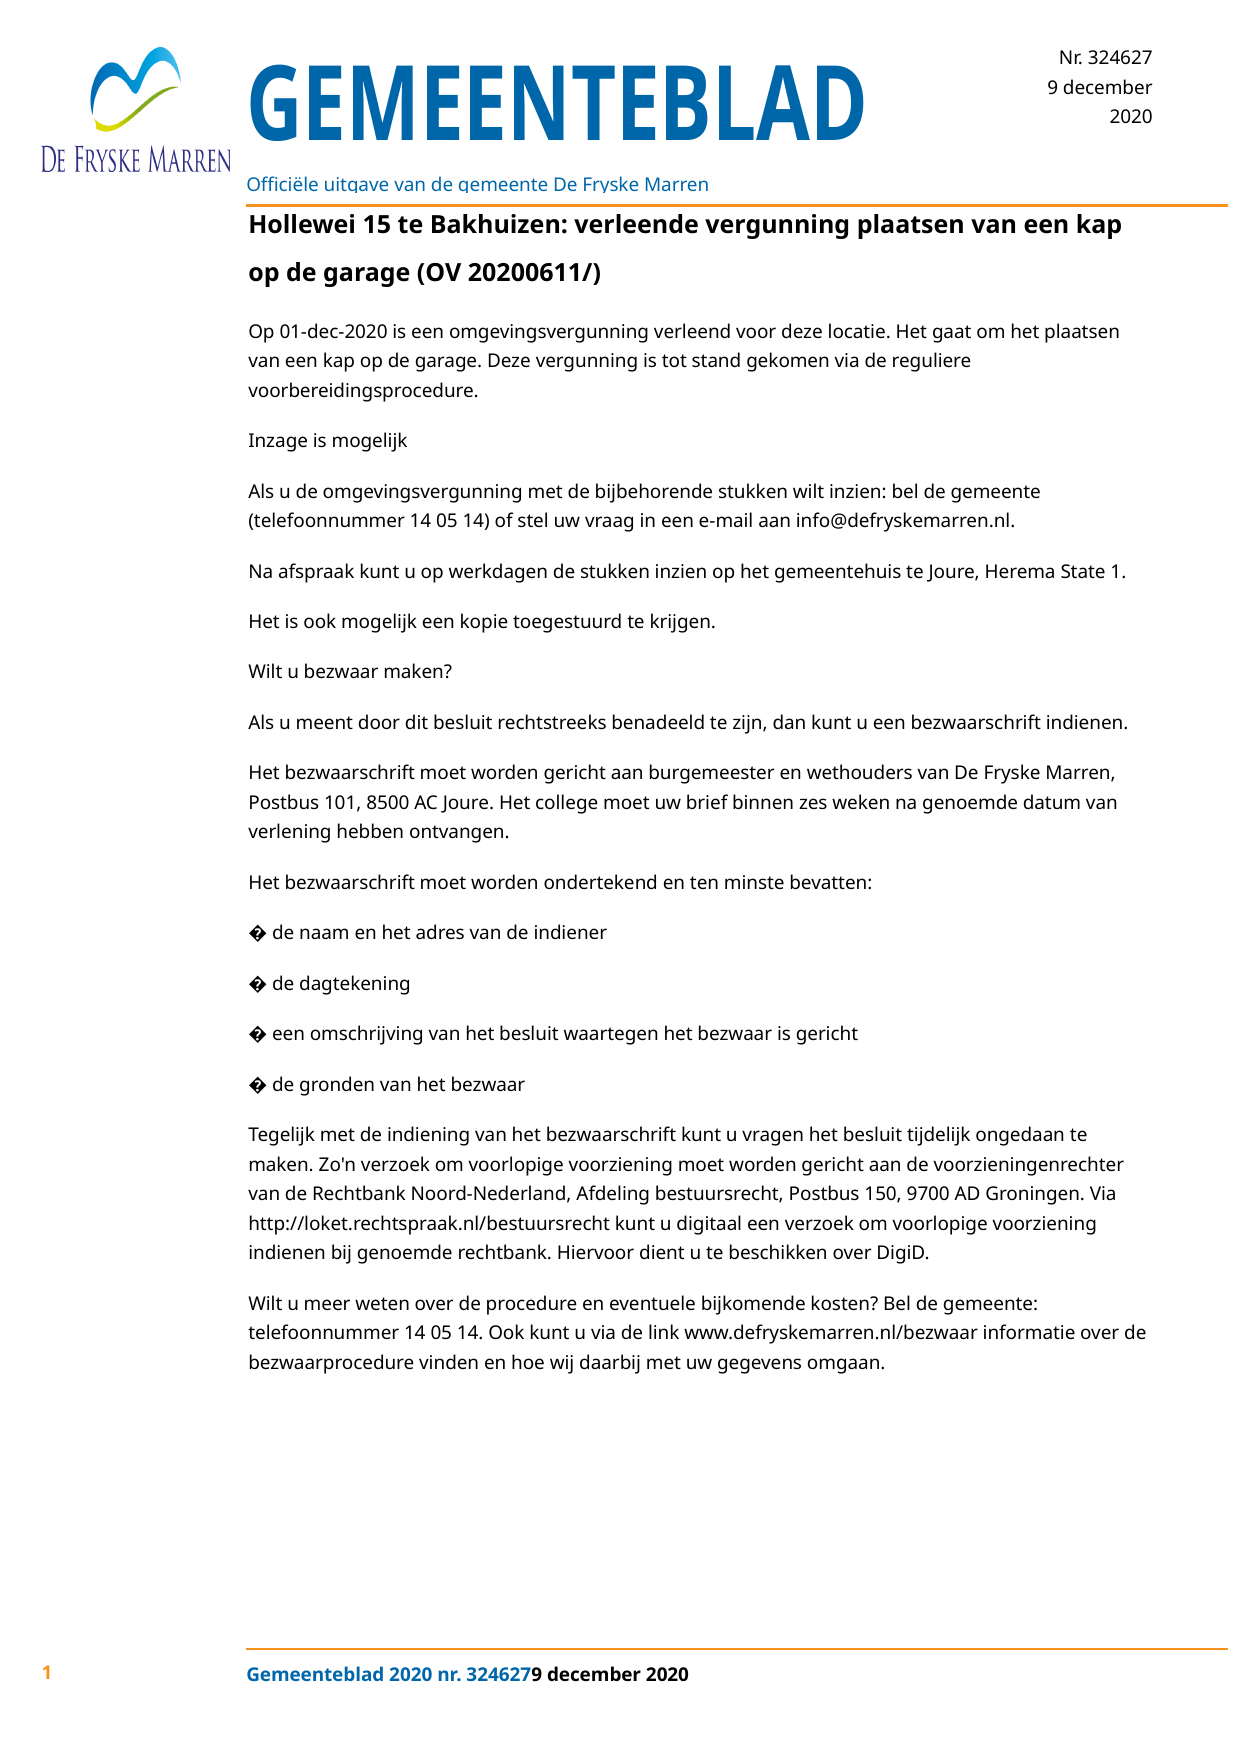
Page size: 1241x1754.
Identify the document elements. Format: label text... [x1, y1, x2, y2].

text Het bezwaarschrift moet worden gericht aan burgemeester en wethouders van De Fryske Marren, Postbus 101, 8500 AC Joure. Het college moet uw brief binnen zes weken na genoemde datum van verlening hebben ontvangen. [248, 759, 1152, 844]
text Inzage is mogelijk [248, 427, 1152, 453]
text Tegelijk met de indiening van het bezwaarschrift kunt u vragen het besluit tijdelijk ongedaan te maken. Zo'n verzoek om voorlopige voorziening moet worden gericht aan de voorzieningenrechter van de Rechtbank Noord-Nederland, Afdeling bestuursrecht, Postbus 150, 9700 AD Groningen. Via http://loket.rechtspraak.nl/bestuursrecht kunt u digitaal een verzoek om voorlopige voorziening indienen bij genoemde rechtbank. Hiervoor dient u te beschikken over DigiD. [248, 1121, 1152, 1265]
text Wilt u meer weten over de procedure en eventuele bijkomende kosten? Bel de gemeente: telefoonnummer 14 05 14. Ook kunt u via de link www.defryskemarren.nl/bezwaar informatie over de bezwaarprocedure vinden en hoe wij daarbij met uw gegevens omgaan. [248, 1290, 1152, 1375]
text Hollewei 15 te Bakhuizen: verleende vergunning plaatsen van een kap op de garage (OV 20200611/) [248, 207, 1152, 288]
text Het is ook mogelijk een kopie toegestuurd te krijgen. [248, 608, 1152, 634]
picture [41, 47, 231, 172]
text � de gronden van het bezwaar [248, 1071, 1152, 1097]
text Als u meent door dit besluit rechtstreeks benadeeld te zijn, dan kunt u een bezwaarschrift indienen. [248, 709, 1152, 735]
text � een omschrijving van het besluit waartegen het bezwaar is gericht [248, 1020, 1152, 1046]
text Na afspraak kunt u op werkdagen de stukken inzien op het gemeentehuis te Joure, Herema State 1. [248, 558, 1152, 584]
text � de dagtekening [248, 970, 1152, 996]
text � de naam en het adres van de indiener [248, 919, 1152, 945]
text Op 01-dec-2020 is een omgevingsvergunning verleend voor deze locatie. Het gaat om het plaatsen van een kap op de garage. Deze vergunning is tot stand gekomen via de reguliere voorbereidingsprocedure. [248, 318, 1152, 403]
text Als u de omgevingsvergunning met de bijbehorende stukken wilt inzien: bel de gemeente (telefoonnummer 14 05 14) of stel uw vraag in een e-mail aan info@defryskemarren.nl. [248, 478, 1152, 533]
text Wilt u bezwaar maken? [248, 659, 1152, 684]
text Het bezwaarschrift moet worden ondertekend en ten minste bevatten: [248, 869, 1152, 895]
